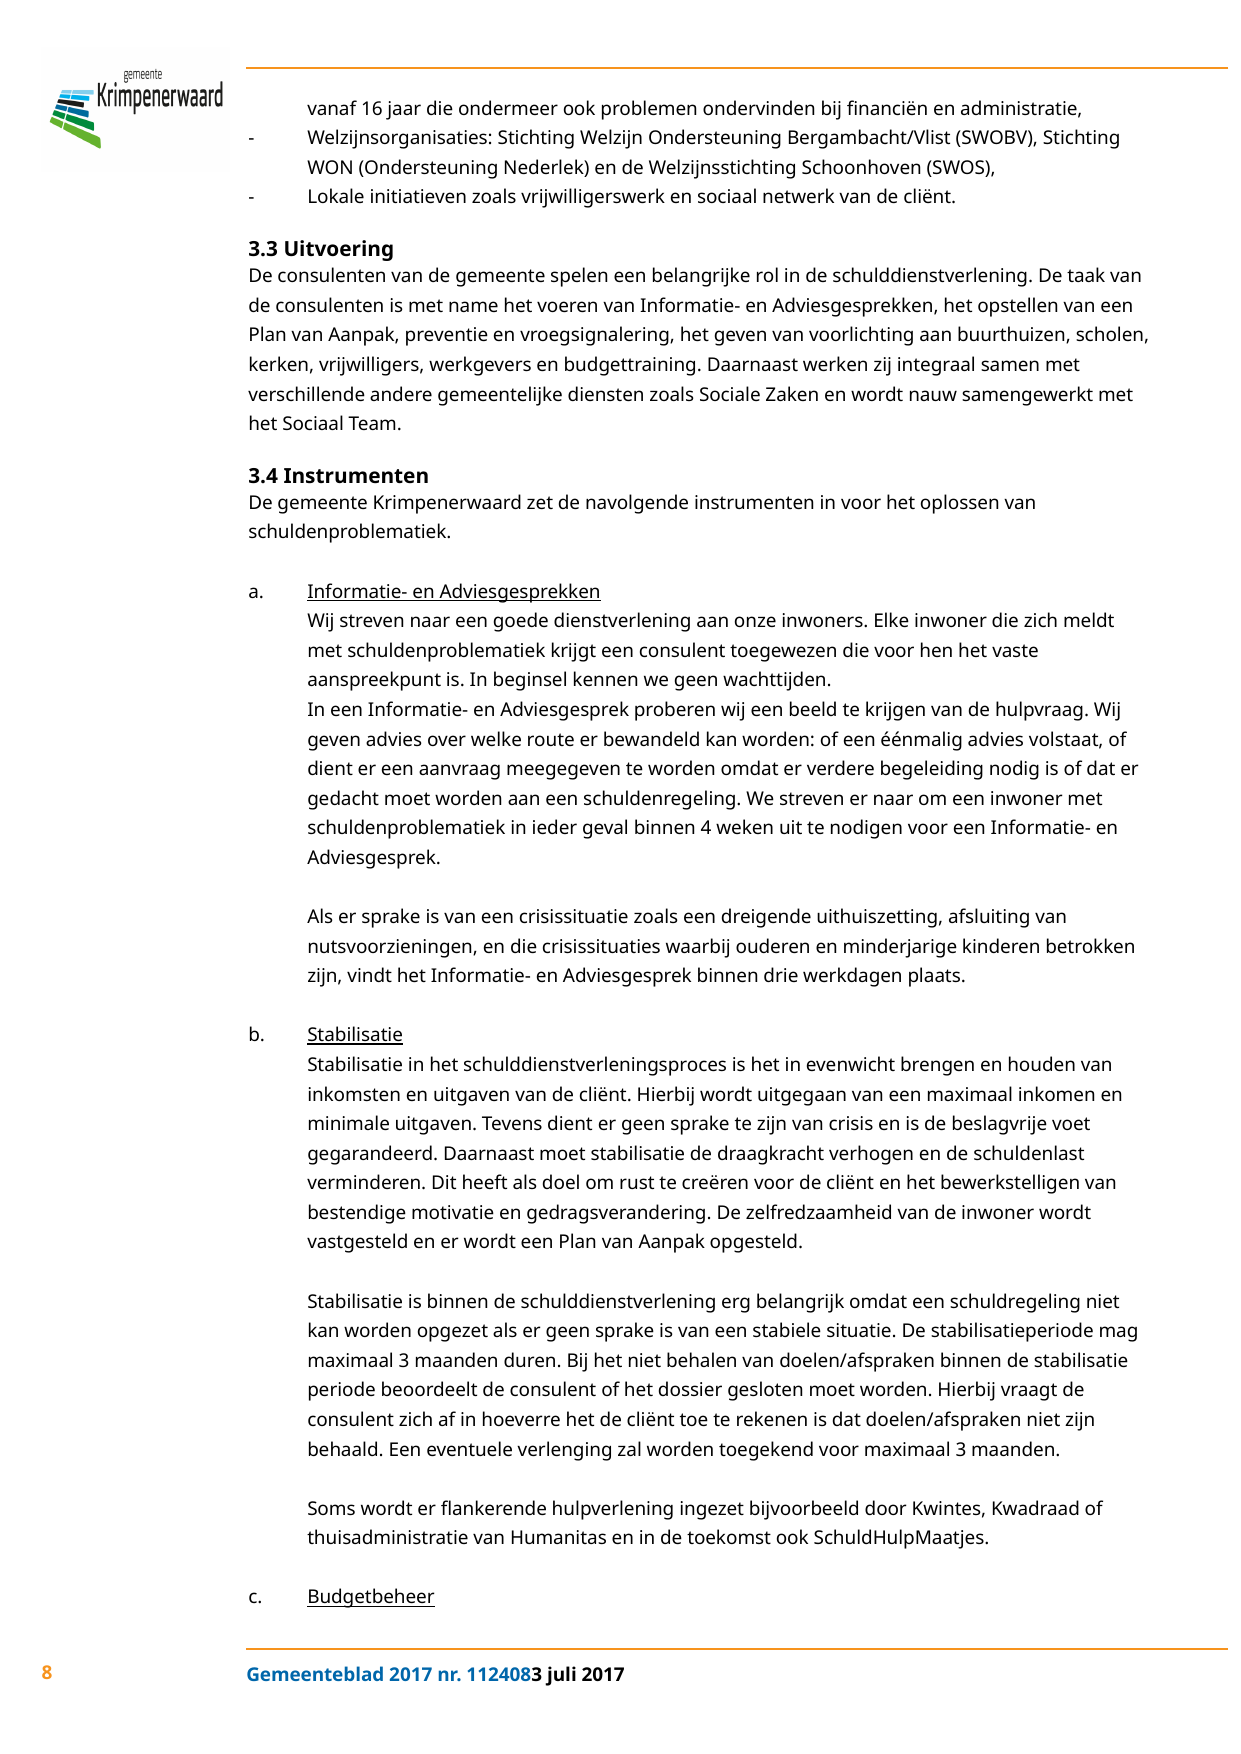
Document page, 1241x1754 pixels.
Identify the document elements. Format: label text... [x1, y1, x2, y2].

list Informatie- en Adviesgesprekken [248, 578, 1152, 604]
list Budgetbeheer [248, 1584, 1152, 1609]
picture [41, 47, 231, 172]
list Soms wordt er flankerende hulpverlening ingezet bijvoorbeeld door Kwintes, Kwadraad of thuisadministratie van Humanitas en in de toekomst ook SchuldHulpMaatjes. [248, 1495, 1152, 1550]
list Stabilisatie in het schulddienstverleningsproces is het in evenwicht brengen en houden van inkomsten en uitgaven van de cliënt. Hierbij wordt uitgegaan van een maximaal inkomen en minimale uitgaven. Tevens dient er geen sprake te zijn van crisis en is de beslagvrije voet gegarandeerd. Daarnaast moet stabilisatie de draagkracht verhogen en de schuldenlast verminderen. Dit heeft als doel om rust te creëren voor de cliënt en het bewerkstelligen van bestendige motivatie en gedragsverandering. De zelfredzaamheid van de inwoner wordt vastgesteld en er wordt een Plan van Aanpak opgesteld. [248, 1051, 1152, 1254]
text De consulenten van de gemeente spelen een belangrijke rol in de schulddienstverlening. De taak van de consulenten is met name het voeren van Informatie- en Adviesgesprekken, het opstellen van een Plan van Aanpak, preventie en vroegsignalering, het geven van voorlichting aan buurthuizen, scholen, kerken, vrijwilligers, werkgevers en budgettraining. Daarnaast werken zij integraal samen met verschillende andere gemeentelijke diensten zoals Sociale Zaken en wordt nauw samengewerkt met het Sociaal Team. [248, 262, 1152, 436]
list Lokale initiatieven zoals vrijwilligerswerk en sociaal netwerk van de cliënt. [248, 183, 1152, 209]
text De gemeente Krimpenerwaard zet de navolgende instrumenten in voor het oplossen van schuldenproblematiek. [248, 489, 1152, 544]
list Welzijnsorganisaties: Stichting Welzijn Ondersteuning Bergambacht/Vlist (SWOBV), Stichting WON (Ondersteuning Nederlek) en de Welzijnsstichting Schoonhoven (SWOS), [248, 124, 1152, 180]
list In een Informatie- en Adviesgesprek proberen wij een beeld te krijgen van de hulpvraag. Wij geven advies over welke route er bewandeld kan worden: of een éénmalig advies volstaat, of dient er een aanvraag meegegeven te worden omdat er verdere begeleiding nodig is of dat er gedacht moet worden aan een schuldenregeling. We streven er naar om een inwoner met schuldenproblematiek in ieder geval binnen 4 weken uit te nodigen voor een Informatie- en Adviesgesprek. [248, 696, 1152, 870]
list vanaf 16 jaar die ondermeer ook problemen ondervinden bij financiën en administratie, [248, 95, 1152, 121]
list Wij streven naar een goede dienstverlening aan onze inwoners. Elke inwoner die zich meldt met schuldenproblematiek krijgt een consulent toegewezen die voor hen het vaste aanspreekpunt is. In beginsel kennen we geen wachttijden. [248, 607, 1152, 692]
text 3.3 Uitvoering [248, 234, 1152, 262]
list Stabilisatie is binnen de schulddienstverlening erg belangrijk omdat een schuldregeling niet kan worden opgezet als er geen sprake is van een stabiele situatie. De stabilisatieperiode mag maximaal 3 maanden duren. Bij het niet behalen van doelen/afspraken binnen de stabilisatie periode beoordeelt de consulent of het dossier gesloten moet worden. Hierbij vraagt de consulent zich af in hoeverre het de cliënt toe te rekenen is dat doelen/afspraken niet zijn behaald. Een eventuele verlenging zal worden toegekend voor maximaal 3 maanden. [248, 1288, 1152, 1462]
text 3.4 Instrumenten [248, 461, 1152, 489]
list Stabilisatie [248, 1022, 1152, 1047]
list Als er sprake is van een crisissituatie zoals een dreigende uithuiszetting, afsluiting van nutsvoorzieningen, en die crisissituaties waarbij ouderen en minderjarige kinderen betrokken zijn, vindt het Informatie- en Adviesgesprek binnen drie werkdagen plaats. [248, 903, 1152, 988]
